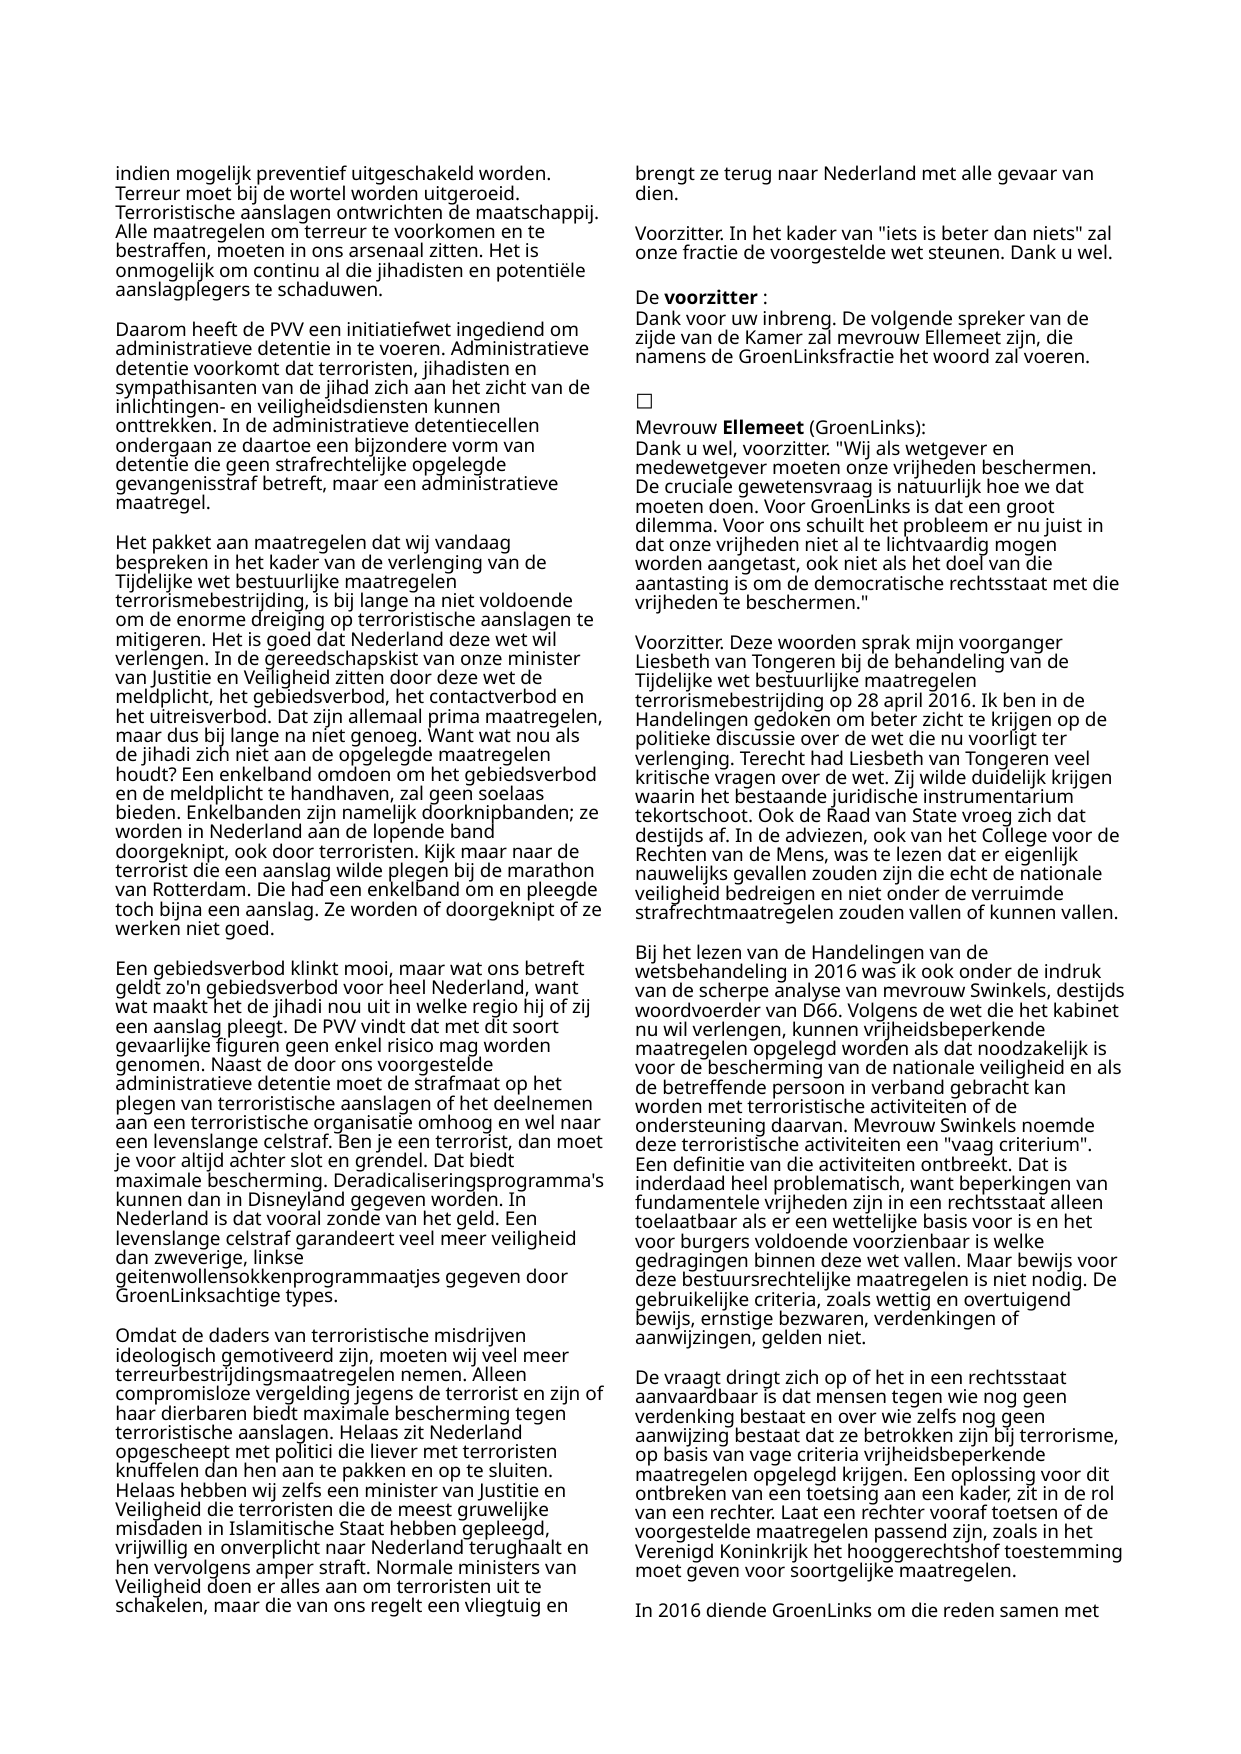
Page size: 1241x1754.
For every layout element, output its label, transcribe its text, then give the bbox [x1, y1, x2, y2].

text Voorzitter. Deze woorden sprak mijn voorganger Liesbeth van Tongeren bij de behandeling van de Tijdelijke wet bestuurlijke maatregelen terrorismebestrijding op 28 april 2016. Ik ben in de Handelingen gedoken om beter zicht te krijgen op de politieke discussie over de wet die nu voorligt ter verlenging. Terecht had Liesbeth van Tongeren veel kritische vragen over de wet. Zij wilde duidelijk krijgen waarin het bestaande juridische instrumentarium tekortschoot. Ook de Raad van State vroeg zich dat destijds af. In de adviezen, ook van het College voor de Rechten van de Mens, was te lezen dat er eigenlijk nauwelijks gevallen zouden zijn die echt de nationale veiligheid bedreigen en niet onder de verruimde strafrechtmaatregelen zouden vallen of kunnen vallen. [635, 634, 1125, 923]
text ⬜ [635, 388, 1125, 414]
text indien mogelijk preventief uitgeschakeld worden. Terreur moet bij de wortel worden uitgeroeid. Terroristische aanslagen ontwrichten de maatschappij. Alle maatregelen om terreur te voorkomen en te bestraffen, moeten in ons arsenaal zitten. Het is onmogelijk om continu al die jihadisten en potentiële aanslagplegers te schaduwen. [115, 165, 605, 300]
text Daarom heeft de PVV een initiatiefwet ingediend om administratieve detentie in te voeren. Administratieve detentie voorkomt dat terroristen, jihadisten en sympathisanten van de jihad zich aan het zicht van de inlichtingen- en veiligheidsdiensten kunnen onttrekken. In de administratieve detentiecellen ondergaan ze daartoe een bijzondere vorm van detentie die geen strafrechtelijke opgelegde gevangenisstraf betreft, maar een administratieve maatregel. [115, 321, 605, 514]
text Dank voor uw inbreng. De volgende spreker van de zijde van de Kamer zal mevrouw Ellemeet zijn, die namens de GroenLinksfractie het woord zal voeren. [635, 310, 1125, 367]
text De vraagt dringt zich op of het in een rechtsstaat aanvaardbaar is dat mensen tegen wie nog geen verdenking bestaat en over wie zelfs nog geen aanwijzing bestaat dat ze betrokken zijn bij terrorisme, op basis van vage criteria vrijheidsbeperkende maatregelen opgelegd krijgen. Een oplossing voor dit ontbreken van een toetsing aan een kader, zit in de rol van een rechter. Laat een rechter vooraf toetsen of de voorgestelde maatregelen passend zijn, zoals in het Verenigd Koninkrijk het hooggerechtshof toestemming moet geven voor soortgelijke maatregelen. [635, 1369, 1125, 1581]
text De voorzitter : [635, 284, 1125, 310]
text Het pakket aan maatregelen dat wij vandaag bespreken in het kader van de verlenging van de Tijdelijke wet bestuurlijke maatregelen terrorismebestrijding, is bij lange na niet voldoende om de enorme dreiging op terroristische aanslagen te mitigeren. Het is goed dat Nederland deze wet wil verlengen. In de gereedschapskist van onze minister van Justitie en Veiligheid zitten door deze wet de meldplicht, het gebiedsverbod, het contactverbod en het uitreisverbod. Dat zijn allemaal prima maatregelen, maar dus bij lange na niet genoeg. Want wat nou als de jihadi zich niet aan de opgelegde maatregelen houdt? Een enkelband omdoen om het gebiedsverbod en de meldplicht te handhaven, zal geen soelaas bieden. Enkelbanden zijn namelijk doorknipbanden; ze worden in Nederland aan de lopende band doorgeknipt, ook door terroristen. Kijk maar naar de terrorist die een aanslag wilde plegen bij de marathon van Rotterdam. Die had een enkelband om en pleegde toch bijna een aanslag. Ze worden of doorgeknipt of ze werken niet goed. [115, 534, 605, 939]
text Bij het lezen van de Handelingen van de wetsbehandeling in 2016 was ik ook onder de indruk van de scherpe analyse van mevrouw Swinkels, destijds woordvoerder van D66. Volgens de wet die het kabinet nu wil verlengen, kunnen vrijheidsbeperkende maatregelen opgelegd worden als dat noodzakelijk is voor de bescherming van de nationale veiligheid en als de betreffende persoon in verband gebracht kan worden met terroristische activiteiten of de ondersteuning daarvan. Mevrouw Swinkels noemde deze terroristische activiteiten een "vaag criterium". Een definitie van die activiteiten ontbreekt. Dat is inderdaad heel problematisch, want beperkingen van fundamentele vrijheden zijn in een rechtsstaat alleen toelaatbaar als er een wettelijke basis voor is en het voor burgers voldoende voorzienbaar is welke gedragingen binnen deze wet vallen. Maar bewijs voor deze bestuursrechtelijke maatregelen is niet nodig. De gebruikelijke criteria, zoals wettig en overtuigend bewijs, ernstige bezwaren, verdenkingen of aanwijzingen, gelden niet. [635, 944, 1125, 1348]
text brengt ze terug naar Nederland met alle gevaar van dien. [635, 165, 1125, 204]
text Omdat de daders van terroristische misdrijven ideologisch gemotiveerd zijn, moeten wij veel meer terreurbestrijdingsmaatregelen nemen. Alleen compromisloze vergelding jegens de terrorist en zijn of haar dierbaren biedt maximale bescherming tegen terroristische aanslagen. Helaas zit Nederland opgescheept met politici die liever met terroristen knuffelen dan hen aan te pakken en op te sluiten. Helaas hebben wij zelfs een minister van Justitie en Veiligheid die terroristen die de meest gruwelijke misdaden in Islamitische Staat hebben gepleegd, vrijwillig en onverplicht naar Nederland terughaalt en hen vervolgens amper straft. Normale ministers van Veiligheid doen er alles aan om terroristen uit te schakelen, maar die van ons regelt een vliegtuig en [115, 1327, 605, 1616]
text Mevrouw Ellemeet (GroenLinks): [635, 414, 1125, 440]
text Dank u wel, voorzitter. "Wij als wetgever en medewetgever moeten onze vrijheden beschermen. De cruciale gewetensvraag is natuurlijk hoe we dat moeten doen. Voor GroenLinks is dat een groot dilemma. Voor ons schuilt het probleem er nu juist in dat onze vrijheden niet al te lichtvaardig mogen worden aangetast, ook niet als het doel van die aantasting is om de democratische rechtsstaat met die vrijheden te beschermen." [635, 440, 1125, 613]
text In 2016 diende GroenLinks om die reden samen met [635, 1602, 1125, 1621]
text Een gebiedsverbod klinkt mooi, maar wat ons betreft geldt zo'n gebiedsverbod voor heel Nederland, want wat maakt het de jihadi nou uit in welke regio hij of zij een aanslag pleegt. De PVV vindt dat met dit soort gevaarlijke figuren geen enkel risico mag worden genomen. Naast de door ons voorgestelde administratieve detentie moet de strafmaat op het plegen van terroristische aanslagen of het deelnemen aan een terroristische organisatie omhoog en wel naar een levenslange celstraf. Ben je een terrorist, dan moet je voor altijd achter slot en grendel. Dat biedt maximale bescherming. Deradicaliseringsprogramma's kunnen dan in Disneyland gegeven worden. In Nederland is dat vooral zonde van het geld. Een levenslange celstraf garandeert veel meer veiligheid dan zweverige, linkse geitenwollensokkenprogrammaatjes gegeven door GroenLinksachtige types. [115, 960, 605, 1307]
text Voorzitter. In het kader van "iets is beter dan niets" zal onze fractie de voorgestelde wet steunen. Dank u wel. [635, 224, 1125, 263]
